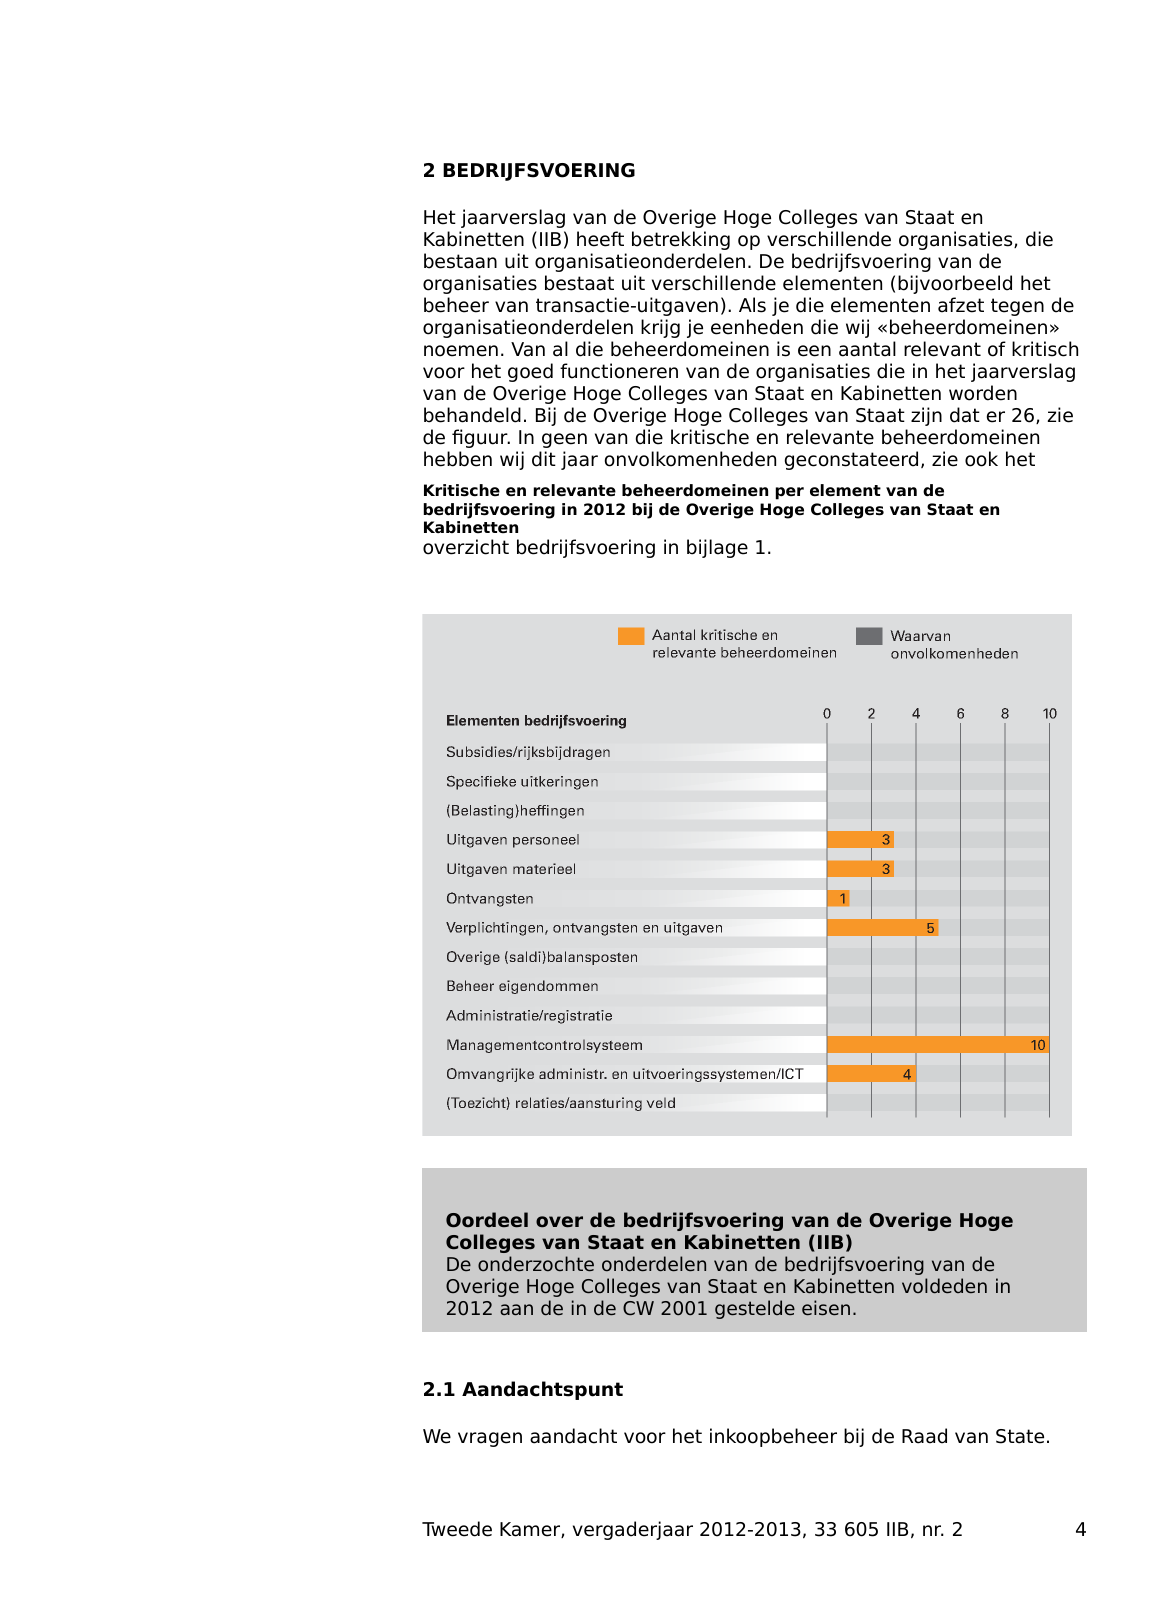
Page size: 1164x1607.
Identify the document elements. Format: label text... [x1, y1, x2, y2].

text Kritische en relevante beheerdomeinen per element van de bedrijfsvoering in 2012 bij de Overige Hoge Colleges van Staat en Kabinetten [422, 482, 1072, 537]
text Het jaarverslag van de Overige Hoge Colleges van Staat en Kabinetten (IIB) heeft betrekking op verschillende organisaties, die bestaan uit organisatieonderdelen. De bedrijfsvoering van de organisaties bestaat uit verschillende elementen (bijvoorbeeld het beheer van transactie-uitgaven). Als je die elementen afzet tegen de organisatieonderdelen krijg je eenheden die wij «beheerdomeinen» noemen. Van al die beheerdomeinen is een aantal relevant of kritisch voor het goed functioneren van de organisaties die in het jaarverslag van de Overige Hoge Colleges van Staat en Kabinetten worden behandeld. Bij de Overige Hoge Colleges van Staat zijn dat er 26, zie de figuur. In geen van die kritische en relevante beheerdomeinen hebben wij dit jaar onvolkomenheden geconstateerd, zie ook het overzicht bedrijfsvoering in bijlage 1. [422, 207, 1087, 559]
table_header Oordeel over de bedrijfsvoering van de Overige Hoge Colleges van Staat en Kabinetten (IIB) De onderzochte onderdelen van de bedrijfsvoering van de Overige Hoge Colleges van Staat en Kabinetten voldeden in 2012 aan de in de CW 2001 gestelde eisen. [422, 1168, 1087, 1332]
text We vragen aandacht voor het inkoopbeheer bij de Raad van State. [422, 1426, 1087, 1448]
subtitle 2.1 Aandachtspunt [422, 1379, 1087, 1401]
picture [422, 614, 1072, 1141]
subtitle 2 BEDRIJFSVOERING [422, 160, 1087, 182]
